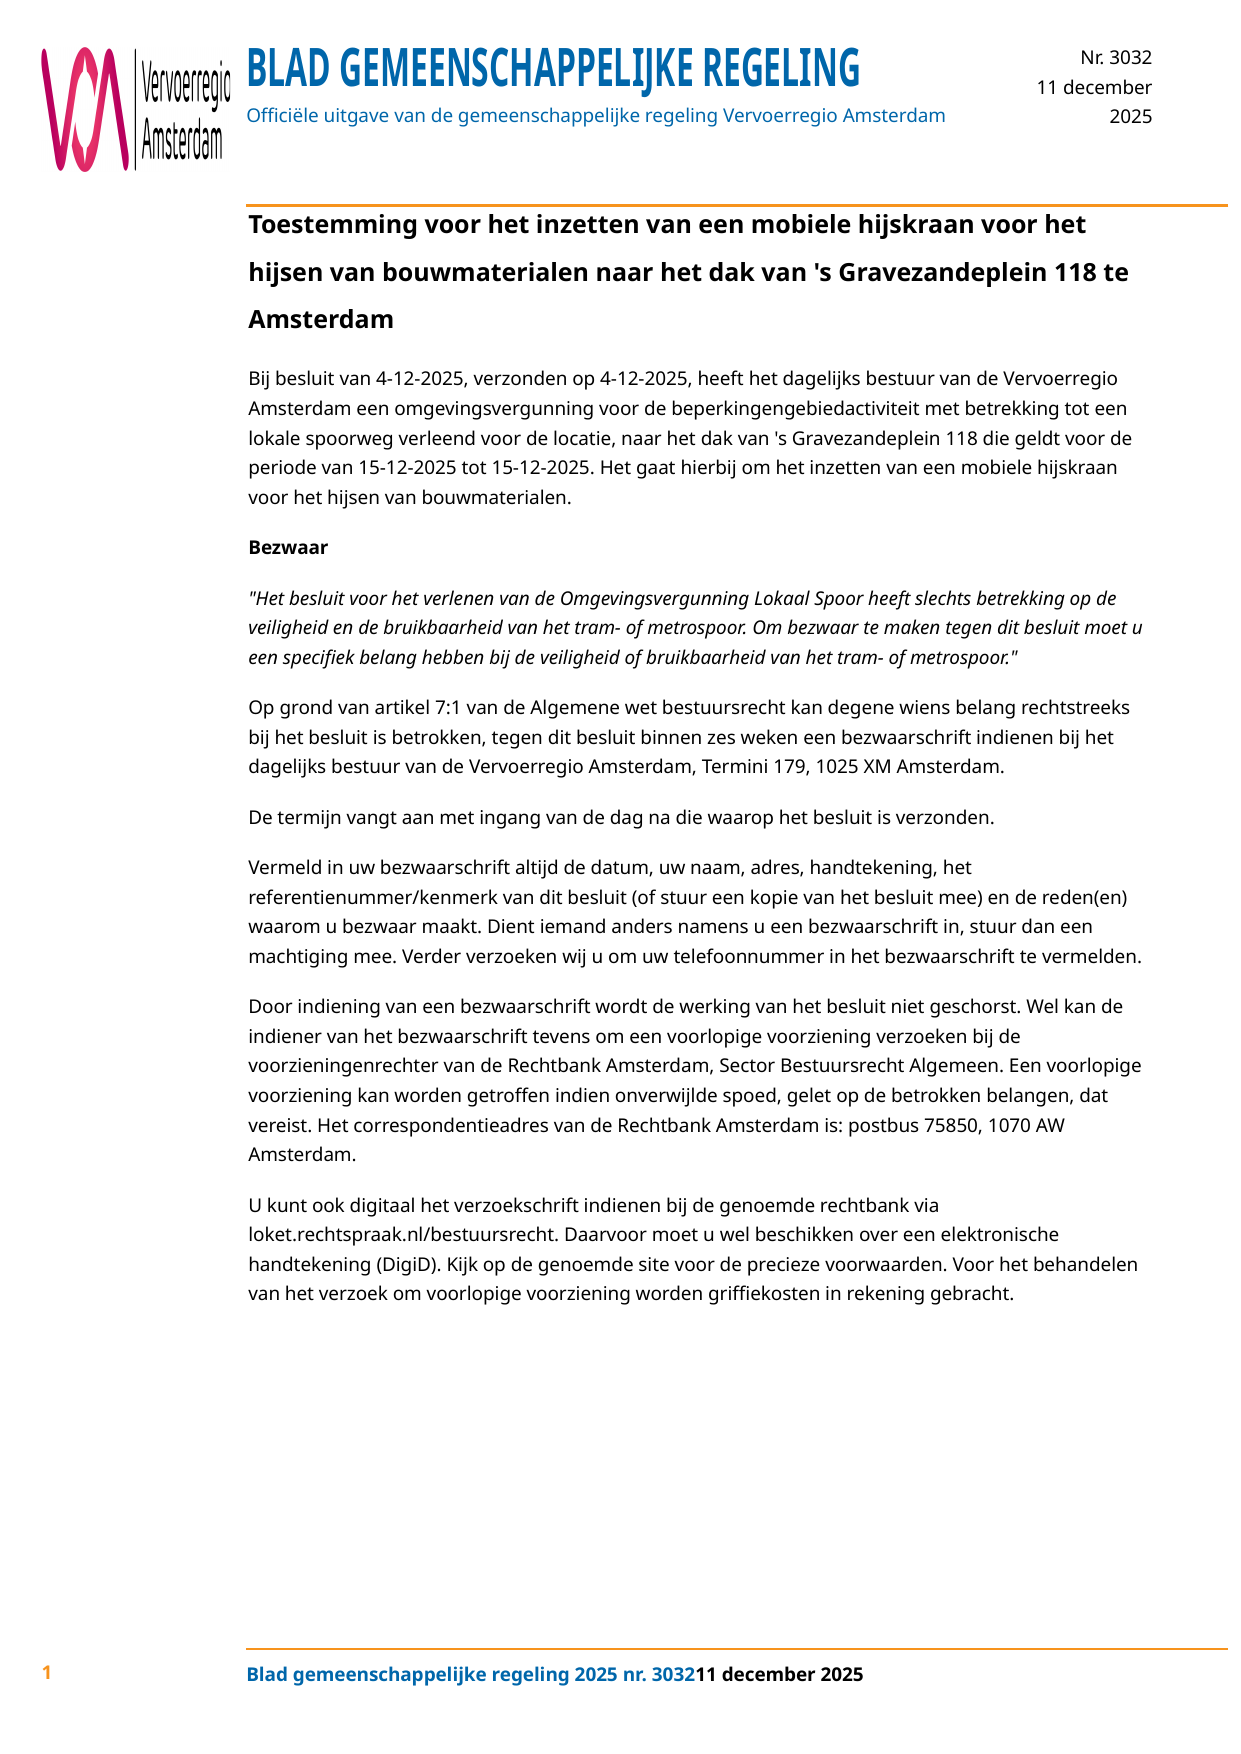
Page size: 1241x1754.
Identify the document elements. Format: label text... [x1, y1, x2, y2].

picture [41, 47, 231, 172]
text Bij besluit van 4-12-2025, verzonden op 4-12-2025, heeft het dagelijks bestuur van de Vervoerregio Amsterdam een omgevingsvergunning voor de beperkingengebiedactiviteit met betrekking tot een lokale spoorweg verleend voor de locatie, naar het dak van 's Gravezandeplein 118 die geldt voor de periode van 15-12-2025 tot 15-12-2025. Het gaat hierbij om het inzetten van een mobiele hijskraan voor het hijsen van bouwmaterialen. [248, 366, 1152, 509]
text Op grond van artikel 7:1 van de Algemene wet bestuursrecht kan degene wiens belang rechtstreeks bij het besluit is betrokken, tegen dit besluit binnen zes weken een bezwaarschrift indienen bij het dagelijks bestuur van de Vervoerregio Amsterdam, Termini 179, 1025 XM Amsterdam. [248, 694, 1152, 779]
text "Het besluit voor het verlenen van de Omgevingsvergunning Lokaal Spoor heeft slechts betrekking op de veiligheid en de bruikbaarheid van het tram- of metrospoor. Om bezwaar te maken tegen dit besluit moet u een specifiek belang hebben bij de veiligheid of bruikbaarheid van het tram- of metrospoor." [248, 585, 1152, 669]
text Toestemming voor het inzetten van een mobiele hijskraan voor het hijsen van bouwmaterialen naar het dak van 's Gravezandeplein 118 te Amsterdam [248, 207, 1152, 336]
text De termijn vangt aan met ingang van de dag na die waarop het besluit is verzonden. [248, 804, 1152, 829]
text U kunt ook digitaal het verzoekschrift indienen bij de genoemde rechtbank via loket.rechtspraak.nl/bestuursrecht. Daarvoor moet u wel beschikken over een elektronische handtekening (DigiD). Kijk op de genoemde site voor de precieze voorwaarden. Voor het behandelen van het verzoek om voorlopige voorziening worden griffiekosten in rekening gebracht. [248, 1192, 1152, 1306]
text Bezwaar [248, 534, 1152, 560]
text Door indiening van een bezwaarschrift wordt de werking van het besluit niet geschorst. Wel kan de indiener van het bezwaarschrift tevens om een voorlopige voorziening verzoeken bij de voorzieningenrechter van de Rechtbank Amsterdam, Sector Bestuursrecht Algemeen. Een voorlopige voorziening kan worden getroffen indien onverwijlde spoed, gelet op de betrokken belangen, dat vereist. Het correspondentieadres van de Rechtbank Amsterdam is: postbus 75850, 1070 AW Amsterdam. [248, 993, 1152, 1167]
text Vermeld in uw bezwaarschrift altijd de datum, uw naam, adres, handtekening, het referentienummer/kenmerk van dit besluit (of stuur een kopie van het besluit mee) en de reden(en) waarom u bezwaar maakt. Dient iemand anders namens u een bezwaarschrift in, stuur dan een machtiging mee. Verder verzoeken wij u om uw telefoonnummer in het bezwaarschrift te vermelden. [248, 854, 1152, 969]
